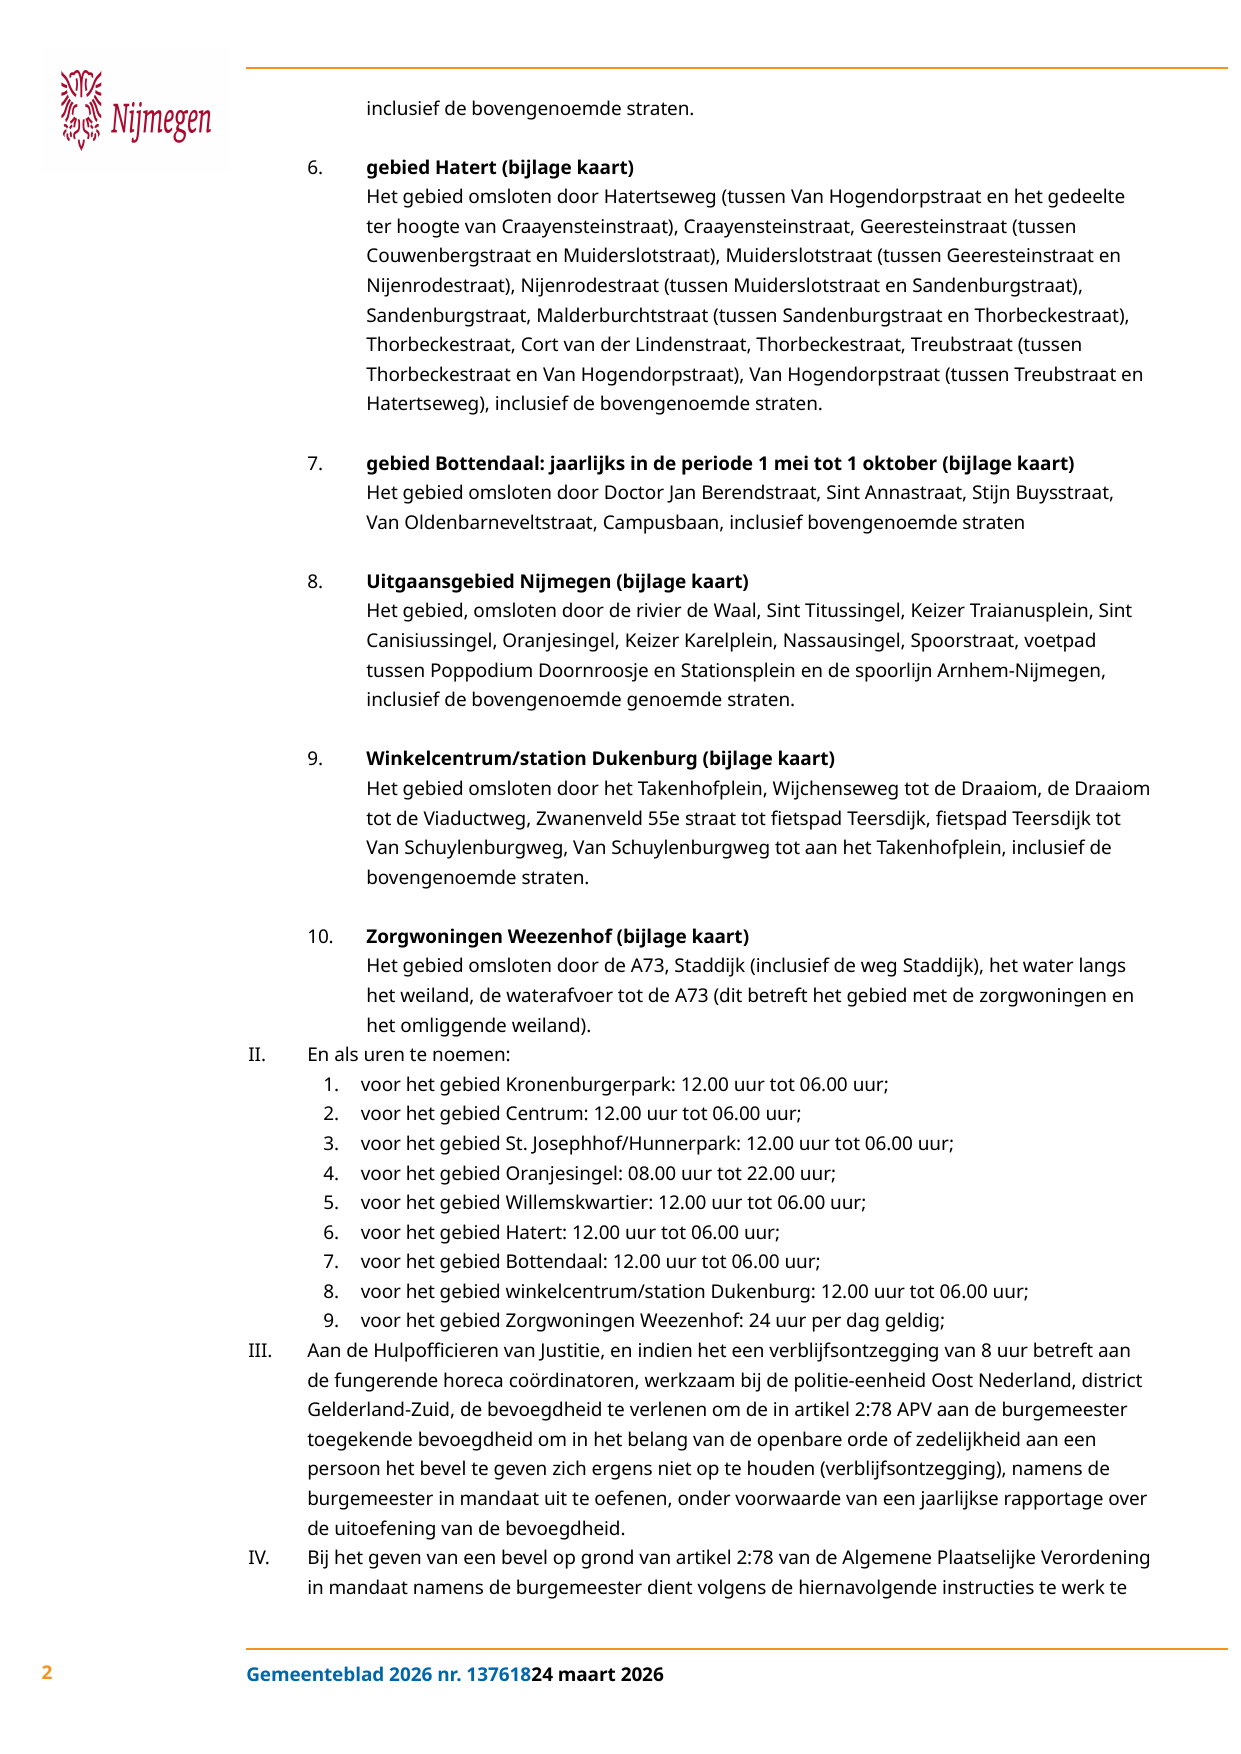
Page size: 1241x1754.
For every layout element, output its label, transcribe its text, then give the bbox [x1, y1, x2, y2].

picture [41, 47, 231, 172]
list gebied Hatert (bijlage kaart) [307, 154, 1152, 180]
list voor het gebied St. Josephhof/Hunnerpark: 12.00 uur tot 06.00 uur; [323, 1130, 1152, 1156]
list Het gebied omsloten door Doctor Jan Berendstraat, Sint Annastraat, Stijn Buysstraat, Van Oldenbarneveltstraat, Campusbaan, inclusief bovengenoemde straten [307, 479, 1152, 535]
list Uitgaansgebied Nijmegen (bijlage kaart) [307, 568, 1152, 594]
list Aan de Hulpofficieren van Justitie, en indien het een verblijfsontzegging van 8 uur betreft aan de fungerende horeca coördinatoren, werkzaam bij de politie-eenheid Oost Nederland, district Gelderland-Zuid, de bevoegdheid te verlenen om de in artikel 2:78 APV aan de burgemeester toegekende bevoegdheid om in het belang van de openbare orde of zedelijkheid aan een persoon het bevel te geven zich ergens niet op te houden (verblijfsontzegging), namens de burgemeester in mandaat uit te oefenen, onder voorwaarde van een jaarlijkse rapportage over de uitoefening van de bevoegdheid. [248, 1337, 1152, 1541]
list Winkelcentrum/station Dukenburg (bijlage kaart) [307, 746, 1152, 771]
list voor het gebied winkelcentrum/station Dukenburg: 12.00 uur tot 06.00 uur; [323, 1278, 1152, 1304]
list inclusief de bovengenoemde straten. [307, 95, 1152, 121]
list voor het gebied Zorgwoningen Weezenhof: 24 uur per dag geldig; [323, 1308, 1152, 1333]
list voor het gebied Bottendaal: 12.00 uur tot 06.00 uur; [323, 1248, 1152, 1274]
list Het gebied omsloten door Hatertseweg (tussen Van Hogendorpstraat en het gedeelte ter hoogte van Craayensteinstraat), Craayensteinstraat, Geeresteinstraat (tussen Couwenbergstraat en Muiderslotstraat), Muiderslotstraat (tussen Geeresteinstraat en Nijenrodestraat), Nijenrodestraat (tussen Muiderslotstraat en Sandenburgstraat), Sandenburgstraat, Malderburchtstraat (tussen Sandenburgstraat en Thorbeckestraat), Thorbeckestraat, Cort van der Lindenstraat, Thorbeckestraat, Treubstraat (tussen Thorbeckestraat en Van Hogendorpstraat), Van Hogendorpstraat (tussen Treubstraat en Hatertseweg), inclusief de bovengenoemde straten. [307, 183, 1152, 416]
list gebied Bottendaal: jaarlijks in de periode 1 mei tot 1 oktober (bijlage kaart) [307, 450, 1152, 476]
list Het gebied omsloten door de A73, Staddijk (inclusief de weg Staddijk), het water langs het weiland, de waterafvoer tot de A73 (dit betreft het gebied met de zorgwoningen en het omliggende weiland). [307, 953, 1152, 1038]
list voor het gebied Hatert: 12.00 uur tot 06.00 uur; [323, 1219, 1152, 1245]
list Zorgwoningen Weezenhof (bijlage kaart) [307, 923, 1152, 949]
list En als uren te noemen: [248, 1041, 1152, 1067]
list Het gebied, omsloten door de rivier de Waal, Sint Titussingel, Keizer Traianusplein, Sint Canisiussingel, Oranjesingel, Keizer Karelplein, Nassausingel, Spoorstraat, voetpad tussen Poppodium Doornroosje en Stationsplein en de spoorlijn Arnhem-Nijmegen, inclusief de bovengenoemde genoemde straten. [307, 598, 1152, 712]
list Het gebied omsloten door het Takenhofplein, Wijchenseweg tot de Draaiom, de Draaiom tot de Viaductweg, Zwanenveld 55e straat tot fietspad Teersdijk, fietspad Teersdijk tot Van Schuylenburgweg, Van Schuylenburgweg tot aan het Takenhofplein, inclusief de bovengenoemde straten. [307, 775, 1152, 890]
list voor het gebied Kronenburgerpark: 12.00 uur tot 06.00 uur; [323, 1071, 1152, 1097]
list voor het gebied Oranjesingel: 08.00 uur tot 22.00 uur; [323, 1160, 1152, 1186]
list voor het gebied Centrum: 12.00 uur tot 06.00 uur; [323, 1101, 1152, 1126]
list Bij het geven van een bevel op grond van artikel 2:78 van de Algemene Plaatselijke Verordening in mandaat namens de burgemeester dient volgens de hiernavolgende instructies te werk te [248, 1544, 1152, 1600]
list voor het gebied Willemskwartier: 12.00 uur tot 06.00 uur; [323, 1189, 1152, 1215]
